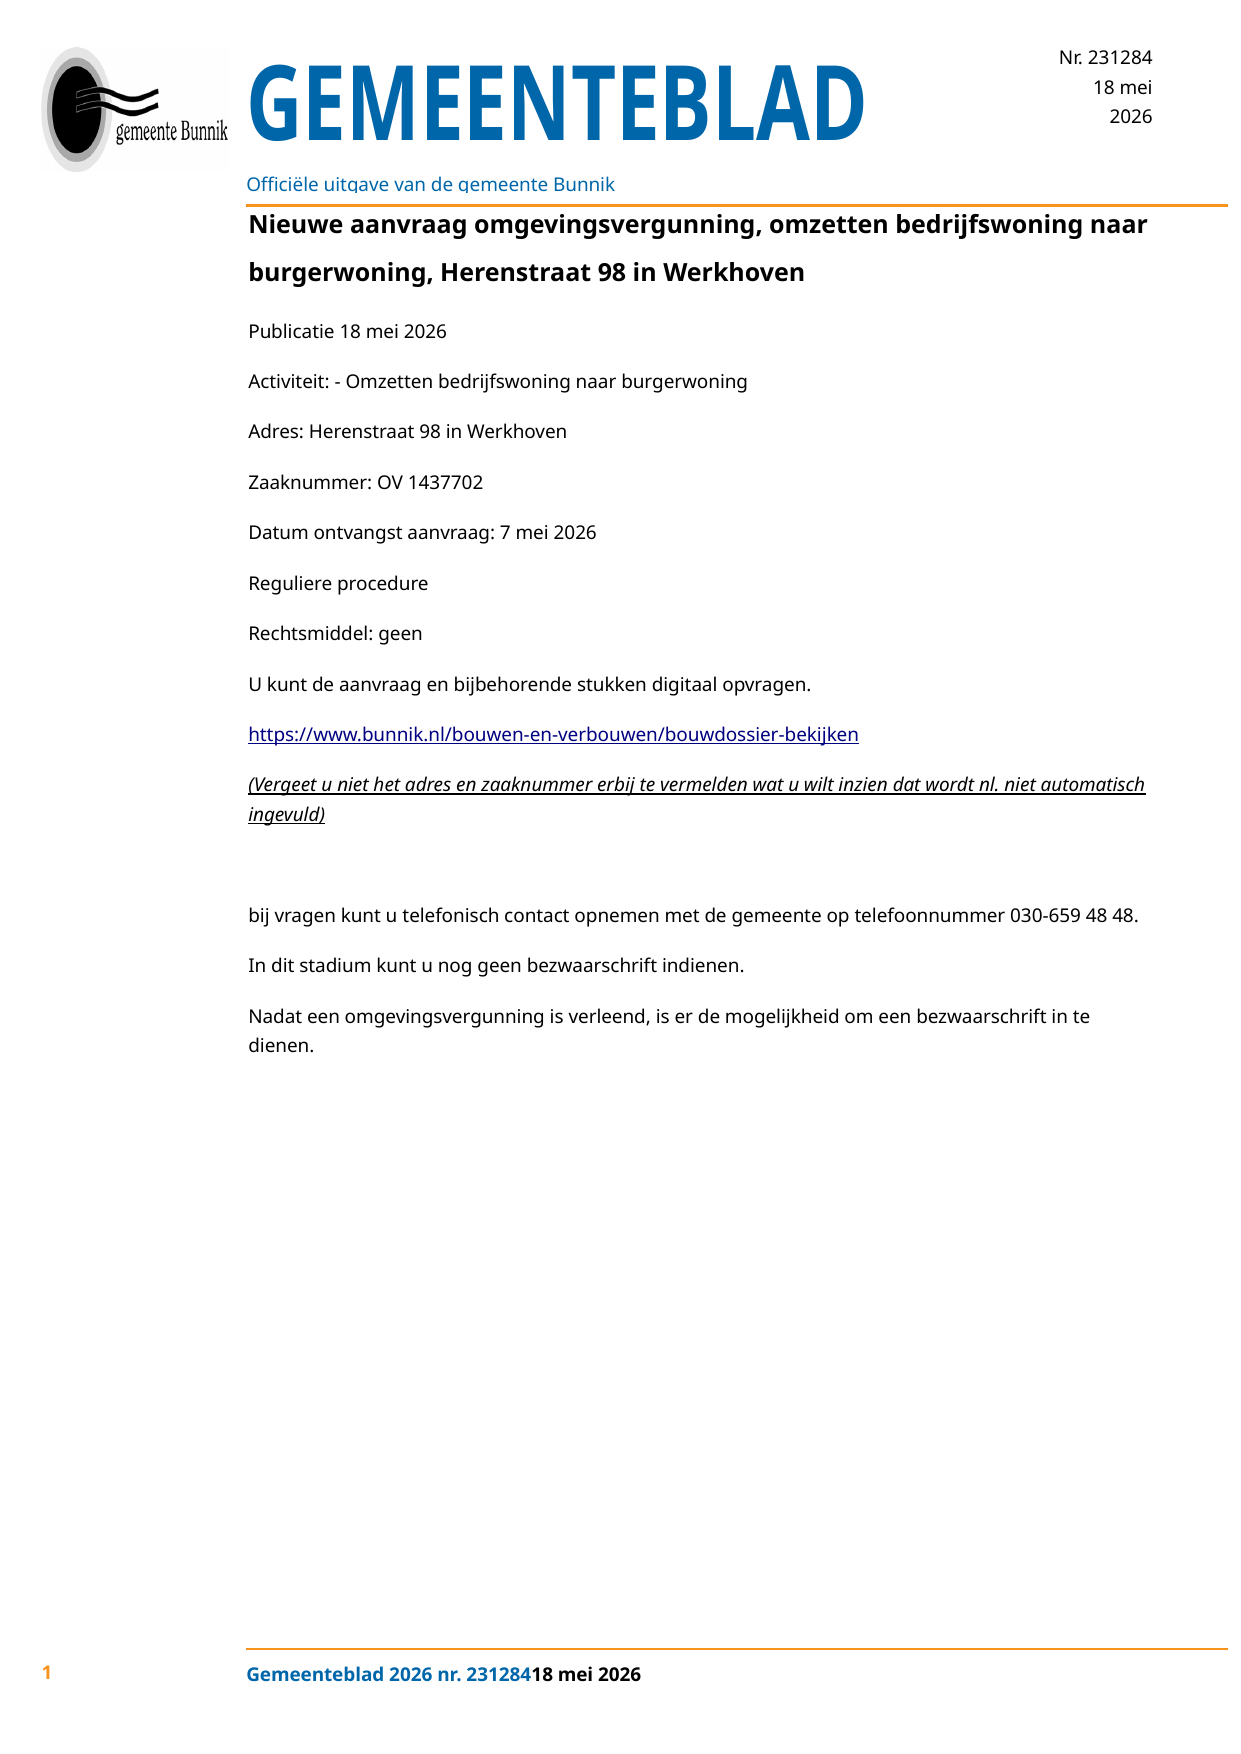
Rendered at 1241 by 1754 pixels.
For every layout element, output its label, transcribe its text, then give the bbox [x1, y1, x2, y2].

text Zaaknummer: OV 1437702 [248, 469, 1152, 495]
text Datum ontvangst aanvraag: 7 mei 2026 [248, 519, 1152, 545]
text Activiteit: - Omzetten bedrijfswoning naar burgerwoning [248, 368, 1152, 394]
text Nadat een omgevingsvergunning is verleend, is er de mogelijkheid om een bezwaarschrift in te dienen. [248, 1003, 1152, 1058]
text Reguliere procedure [248, 570, 1152, 596]
text bij vragen kunt u telefonisch contact opnemen met de gemeente op telefoonnummer 030-659 48 48. [248, 902, 1152, 928]
text Nieuwe aanvraag omgevingsvergunning, omzetten bedrijfswoning naar burgerwoning, Herenstraat 98 in Werkhoven [248, 207, 1152, 288]
text In dit stadium kunt u nog geen bezwaarschrift indienen. [248, 952, 1152, 978]
text U kunt de aanvraag en bijbehorende stukken digitaal opvragen. [248, 671, 1152, 697]
picture [41, 47, 231, 172]
text (Vergeet u niet het adres en zaaknummer erbij te vermelden wat u wilt inzien dat wordt nl. niet automatisch ingevuld) [248, 772, 1152, 827]
text Publicatie 18 mei 2026 [248, 318, 1152, 344]
text Adres: Herenstraat 98 in Werkhoven [248, 419, 1152, 444]
text https://www.bunnik.nl/bouwen-en-verbouwen/bouwdossier-bekijken [248, 721, 1152, 747]
text Rechtsmiddel: geen [248, 620, 1152, 646]
